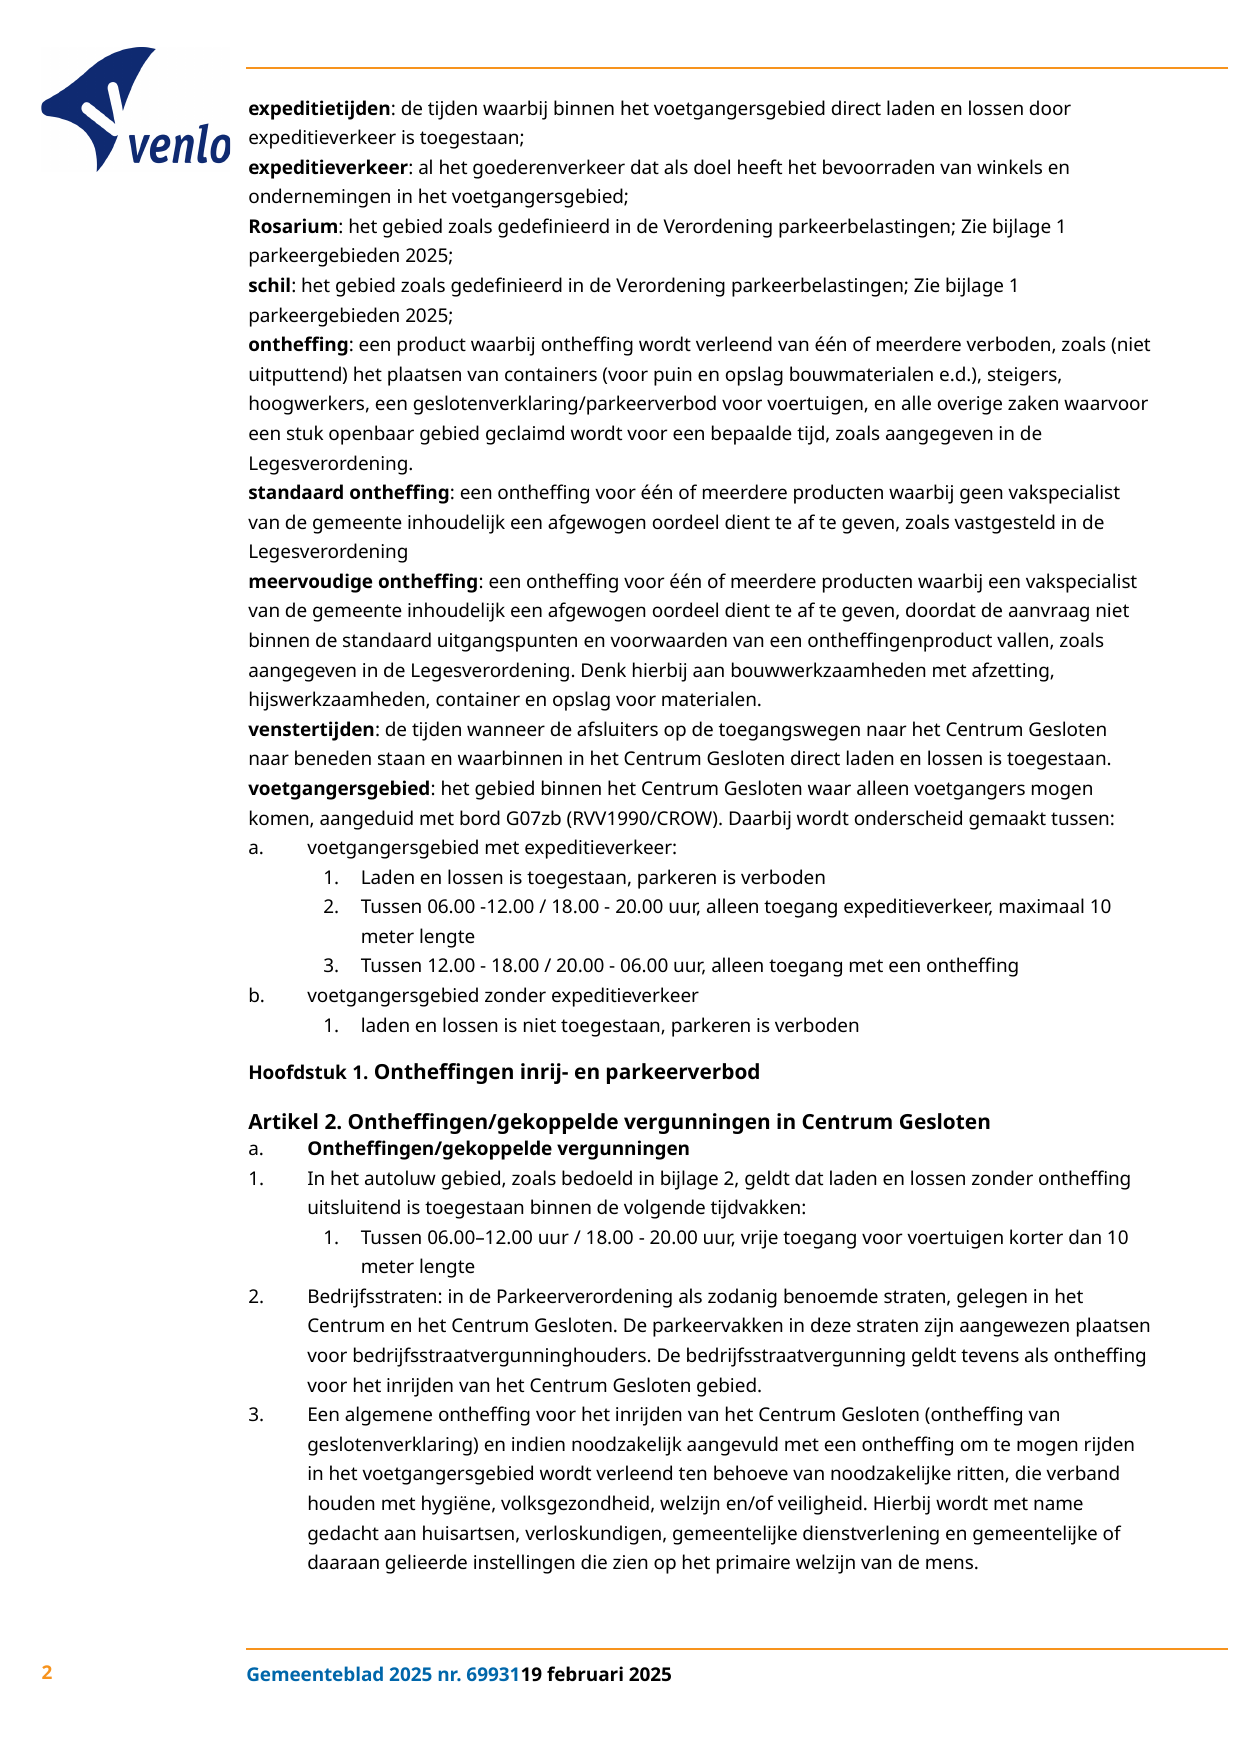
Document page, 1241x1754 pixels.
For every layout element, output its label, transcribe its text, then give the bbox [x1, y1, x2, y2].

text Artikel 2. Ontheffingen/gekoppelde vergunningen in Centrum Gesloten [248, 1107, 1152, 1135]
list Bedrijfsstraten: in de Parkeerverordening als zodanig benoemde straten, gelegen in het Centrum en het Centrum Gesloten. De parkeervakken in deze straten zijn aangewezen plaatsen voor bedrijfsstraatvergunninghouders. De bedrijfsstraatvergunning geldt tevens als ontheffing voor het inrijden van het Centrum Gesloten gebied. [248, 1283, 1152, 1398]
list Tussen 12.00 - 18.00 / 20.00 - 06.00 uur, alleen toegang met een ontheffing [323, 953, 1152, 978]
text schil: het gebied zoals gedefinieerd in de Verordening parkeerbelastingen; Zie bijlage 1 parkeergebieden 2025; [248, 272, 1152, 328]
list Laden en lossen is toegestaan, parkeren is verboden [323, 864, 1152, 890]
list Een algemene ontheffing voor het inrijden van het Centrum Gesloten (ontheffing van geslotenverklaring) en indien noodzakelijk aangevuld met een ontheffing om te mogen rijden in het voetgangersgebied wordt verleend ten behoeve van noodzakelijke ritten, die verband houden met hygiëne, volksgezondheid, welzijn en/of veiligheid. Hierbij wordt met name gedacht aan huisartsen, verloskundigen, gemeentelijke dienstverlening en gemeentelijke of daaraan gelieerde instellingen die zien op het primaire welzijn van de mens. [248, 1401, 1152, 1575]
list Ontheffingen/gekoppelde vergunningen [248, 1135, 1152, 1161]
text Rosarium: het gebied zoals gedefinieerd in de Verordening parkeerbelastingen; Zie bijlage 1 parkeergebieden 2025; [248, 213, 1152, 268]
list voetgangersgebied zonder expeditieverkeer [248, 982, 1152, 1008]
list Tussen 06.00 -12.00 / 18.00 - 20.00 uur, alleen toegang expeditieverkeer, maximaal 10 meter lengte [323, 893, 1152, 949]
list In het autoluw gebied, zoals bedoeld in bijlage 2, geldt dat laden en lossen zonder ontheffing uitsluitend is toegestaan binnen de volgende tijdvakken: [248, 1165, 1152, 1220]
text ontheffing: een product waarbij ontheffing wordt verleend van één of meerdere verboden, zoals (niet uitputtend) het plaatsen van containers (voor puin en opslag bouwmaterialen e.d.), steigers, hoogwerkers, een geslotenverklaring/parkeerverbod voor voertuigen, en alle overige zaken waarvoor een stuk openbaar gebied geclaimd wordt voor een bepaalde tijd, zoals aangegeven in de Legesverordening. [248, 331, 1152, 476]
text expeditieverkeer: al het goederenverkeer dat als doel heeft het bevoorraden van winkels en ondernemingen in het voetgangersgebied; [248, 154, 1152, 209]
text expeditietijden: de tijden waarbij binnen het voetgangersgebied direct laden en lossen door expeditieverkeer is toegestaan; [248, 95, 1152, 150]
text meervoudige ontheffing: een ontheffing voor één of meerdere producten waarbij een vakspecialist van de gemeente inhoudelijk een afgewogen oordeel dient te af te geven, doordat de aanvraag niet binnen de standaard uitgangspunten en voorwaarden van een ontheffingenproduct vallen, zoals aangegeven in de Legesverordening. Denk hierbij aan bouwwerkzaamheden met afzetting, hijswerkzaamheden, container en opslag voor materialen. [248, 568, 1152, 712]
list laden en lossen is niet toegestaan, parkeren is verboden [323, 1012, 1152, 1038]
text standaard ontheffing: een ontheffing voor één of meerdere producten waarbij geen vakspecialist van de gemeente inhoudelijk een afgewogen oordeel dient te af te geven, zoals vastgesteld in de Legesverordening [248, 479, 1152, 564]
text voetgangersgebied: het gebied binnen het Centrum Gesloten waar alleen voetgangers mogen komen, aangeduid met bord G07zb (RVV1990/CROW). Daarbij wordt onderscheid gemaakt tussen: [248, 775, 1152, 831]
list voetgangersgebied met expeditieverkeer: [248, 834, 1152, 860]
picture [41, 47, 231, 172]
text venstertijden: de tijden wanneer de afsluiters op de toegangswegen naar het Centrum Gesloten naar beneden staan en waarbinnen in het Centrum Gesloten direct laden en lossen is toegestaan. [248, 716, 1152, 771]
text Hoofdstuk 1. Ontheffingen inrij- en parkeerverbod [248, 1057, 1152, 1086]
list Tussen 06.00–12.00 uur / 18.00 - 20.00 uur, vrije toegang voor voertuigen korter dan 10 meter lengte [323, 1224, 1152, 1279]
